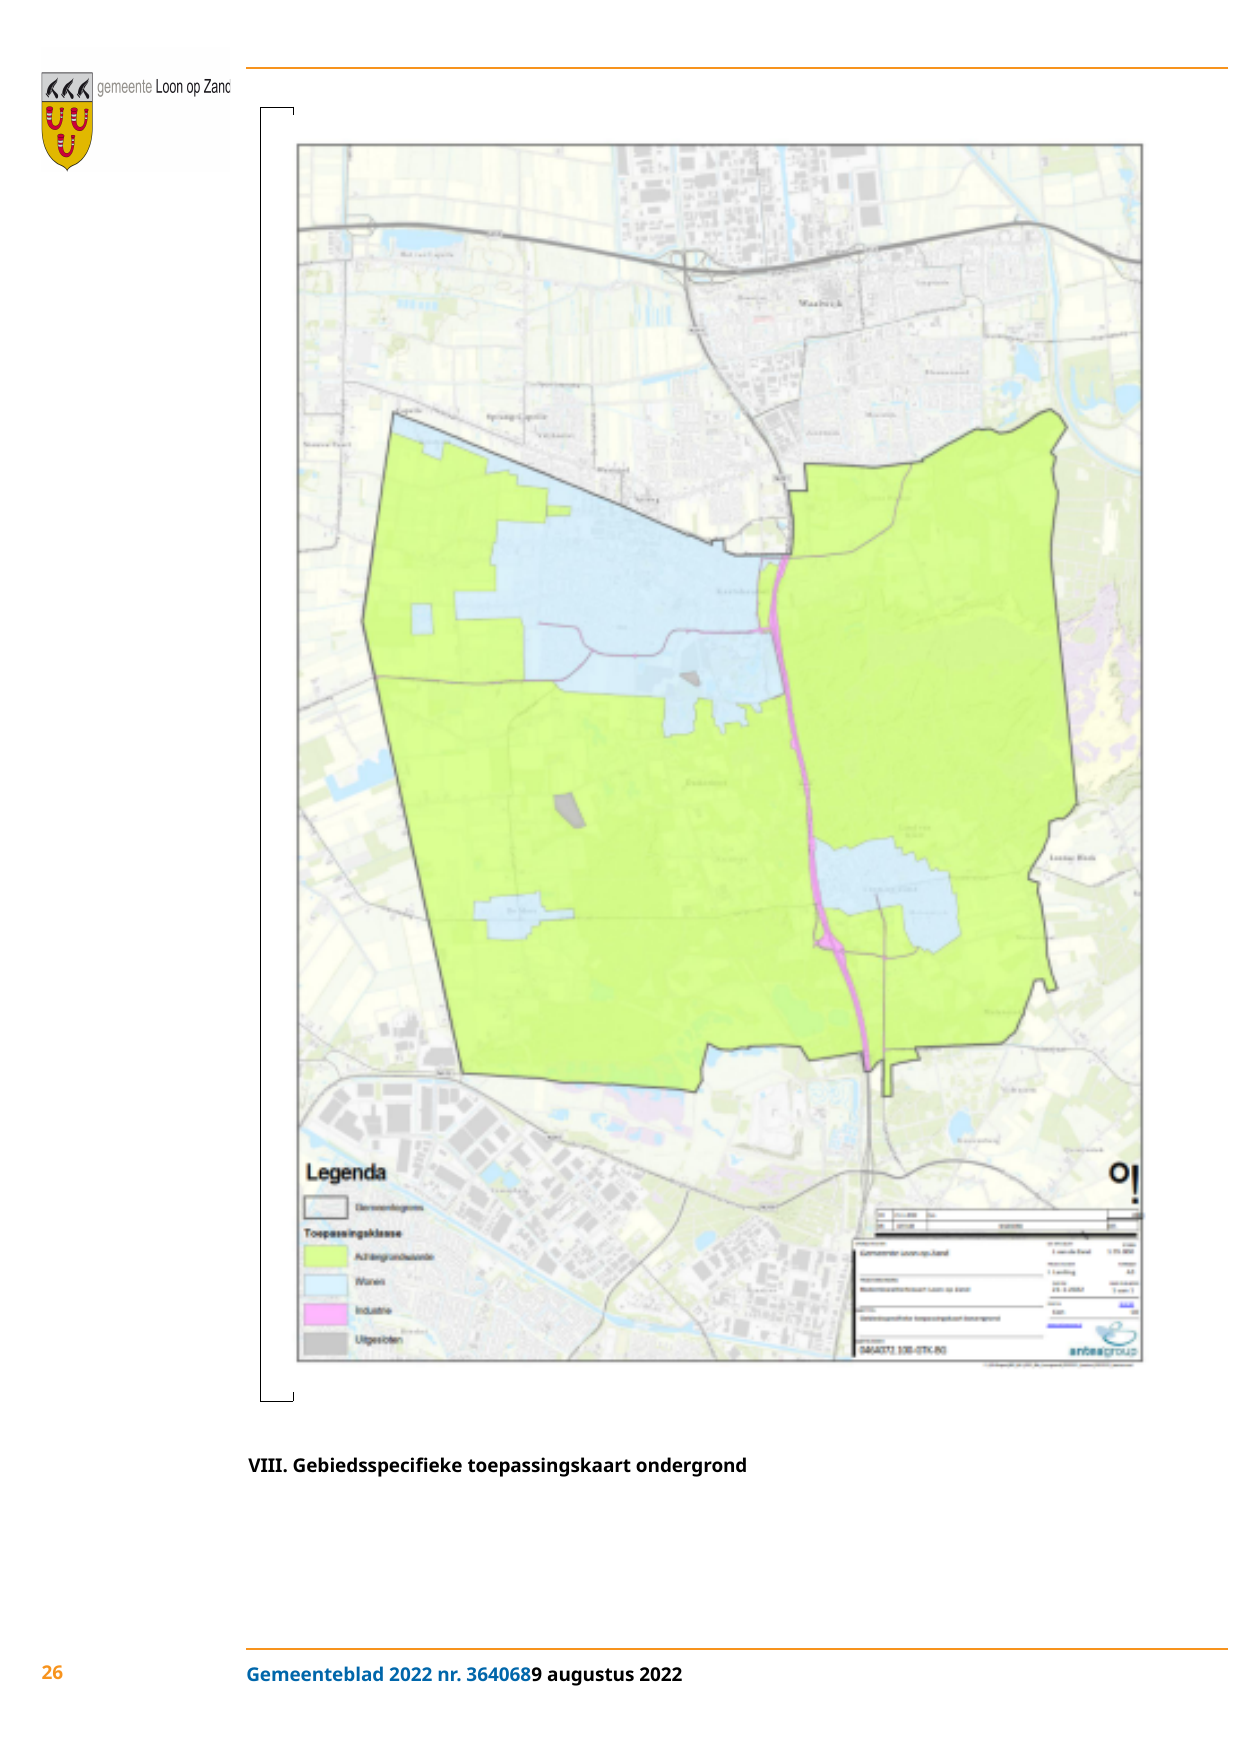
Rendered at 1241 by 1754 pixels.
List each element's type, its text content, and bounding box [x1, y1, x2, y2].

picture [268, 115, 1173, 1392]
picture [41, 47, 231, 172]
text VIII. Gebiedsspecifieke toepassingskaart ondergrond [248, 1452, 1152, 1478]
